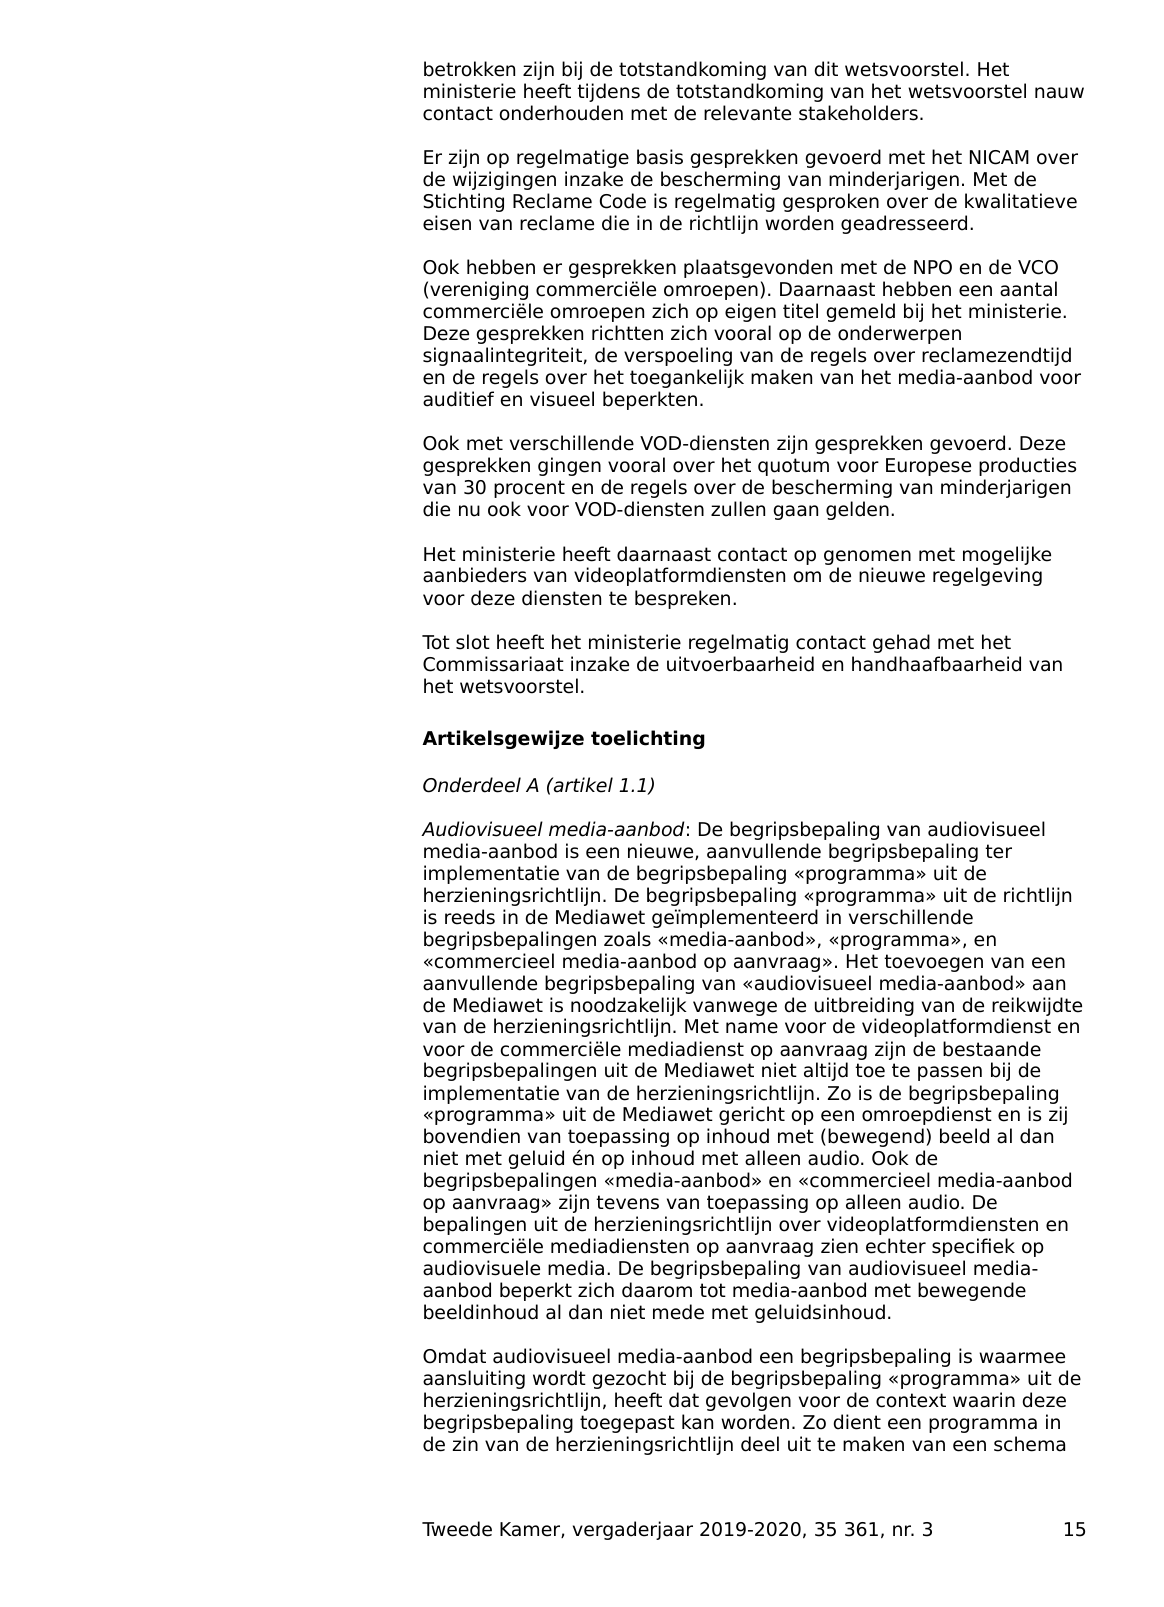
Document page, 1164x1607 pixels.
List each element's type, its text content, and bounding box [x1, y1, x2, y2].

text Tot slot heeft het ministerie regelmatig contact gehad met het Commissariaat inzake de uitvoerbaarheid en handhaafbaarheid van het wetsvoorstel. [422, 632, 1087, 697]
text betrokken zijn bij de totstandkoming van dit wetsvoorstel. Het ministerie heeft tijdens de totstandkoming van het wetsvoorstel nauw contact onderhouden met de relevante stakeholders. [422, 59, 1087, 125]
text Omdat audiovisueel media-aanbod een begripsbepaling is waarmee aansluiting wordt gezocht bij de begripsbepaling «programma» uit de herzieningsrichtlijn, heeft dat gevolgen voor de context waarin deze begripsbepaling toegepast kan worden. Zo dient een programma in de zin van de herzieningsrichtlijn deel uit te maken van een schema [422, 1346, 1087, 1456]
text Er zijn op regelmatige basis gesprekken gevoerd met het NICAM over de wijzigingen inzake de bescherming van minderjarigen. Met de Stichting Reclame Code is regelmatig gesproken over de kwalitatieve eisen van reclame die in de richtlijn worden geadresseerd. [422, 147, 1087, 235]
text Het ministerie heeft daarnaast contact op genomen met mogelijke aanbieders van videoplatformdiensten om de nieuwe regelgeving voor deze diensten te bespreken. [422, 543, 1087, 609]
subtitle Artikelsgewijze toelichting [422, 727, 1087, 749]
text Ook hebben er gesprekken plaatsgevonden met de NPO en de VCO (vereniging commerciële omroepen). Daarnaast hebben een aantal commerciële omroepen zich op eigen titel gemeld bij het ministerie. Deze gesprekken richtten zich vooral op de onderwerpen signaalintegriteit, de verspoeling van de regels over reclamezendtijd en de regels over het toegankelijk maken van het media-aanbod voor auditief en visueel beperkten. [422, 257, 1087, 411]
text Audiovisueel media-aanbod: De begripsbepaling van audiovisueel media-aanbod is een nieuwe, aanvullende begripsbepaling ter implementatie van de begripsbepaling «programma» uit de herzieningsrichtlijn. De begripsbepaling «programma» uit de richtlijn is reeds in de Mediawet geïmplementeerd in verschillende begripsbepalingen zoals «media-aanbod», «programma», en «commercieel media-aanbod op aanvraag». Het toevoegen van een aanvullende begripsbepaling van «audiovisueel media-aanbod» aan de Mediawet is noodzakelijk vanwege de uitbreiding van de reikwijdte van de herzieningsrichtlijn. Met name voor de videoplatformdienst en voor de commerciële mediadienst op aanvraag zijn de bestaande begripsbepalingen uit de Mediawet niet altijd toe te passen bij de implementatie van de herzieningsrichtlijn. Zo is de begripsbepaling «programma» uit de Mediawet gericht op een omroepdienst en is zij bovendien van toepassing op inhoud met (bewegend) beeld al dan niet met geluid én op inhoud met alleen audio. Ook de begripsbepalingen «media-aanbod» en «commercieel media-aanbod op aanvraag» zijn tevens van toepassing op alleen audio. De bepalingen uit de herzieningsrichtlijn over videoplatformdiensten en commerciële mediadiensten op aanvraag zien echter specifiek op audiovisuele media. De begripsbepaling van audiovisueel media-aanbod beperkt zich daarom tot media-aanbod met bewegende beeldinhoud al dan niet mede met geluidsinhoud. [422, 819, 1087, 1324]
subtitle Onderdeel A (artikel 1.1) [422, 774, 1087, 796]
text Ook met verschillende VOD-diensten zijn gesprekken gevoerd. Deze gesprekken gingen vooral over het quotum voor Europese producties van 30 procent en de regels over de bescherming van minderjarigen die nu ook voor VOD-diensten zullen gaan gelden. [422, 433, 1087, 521]
